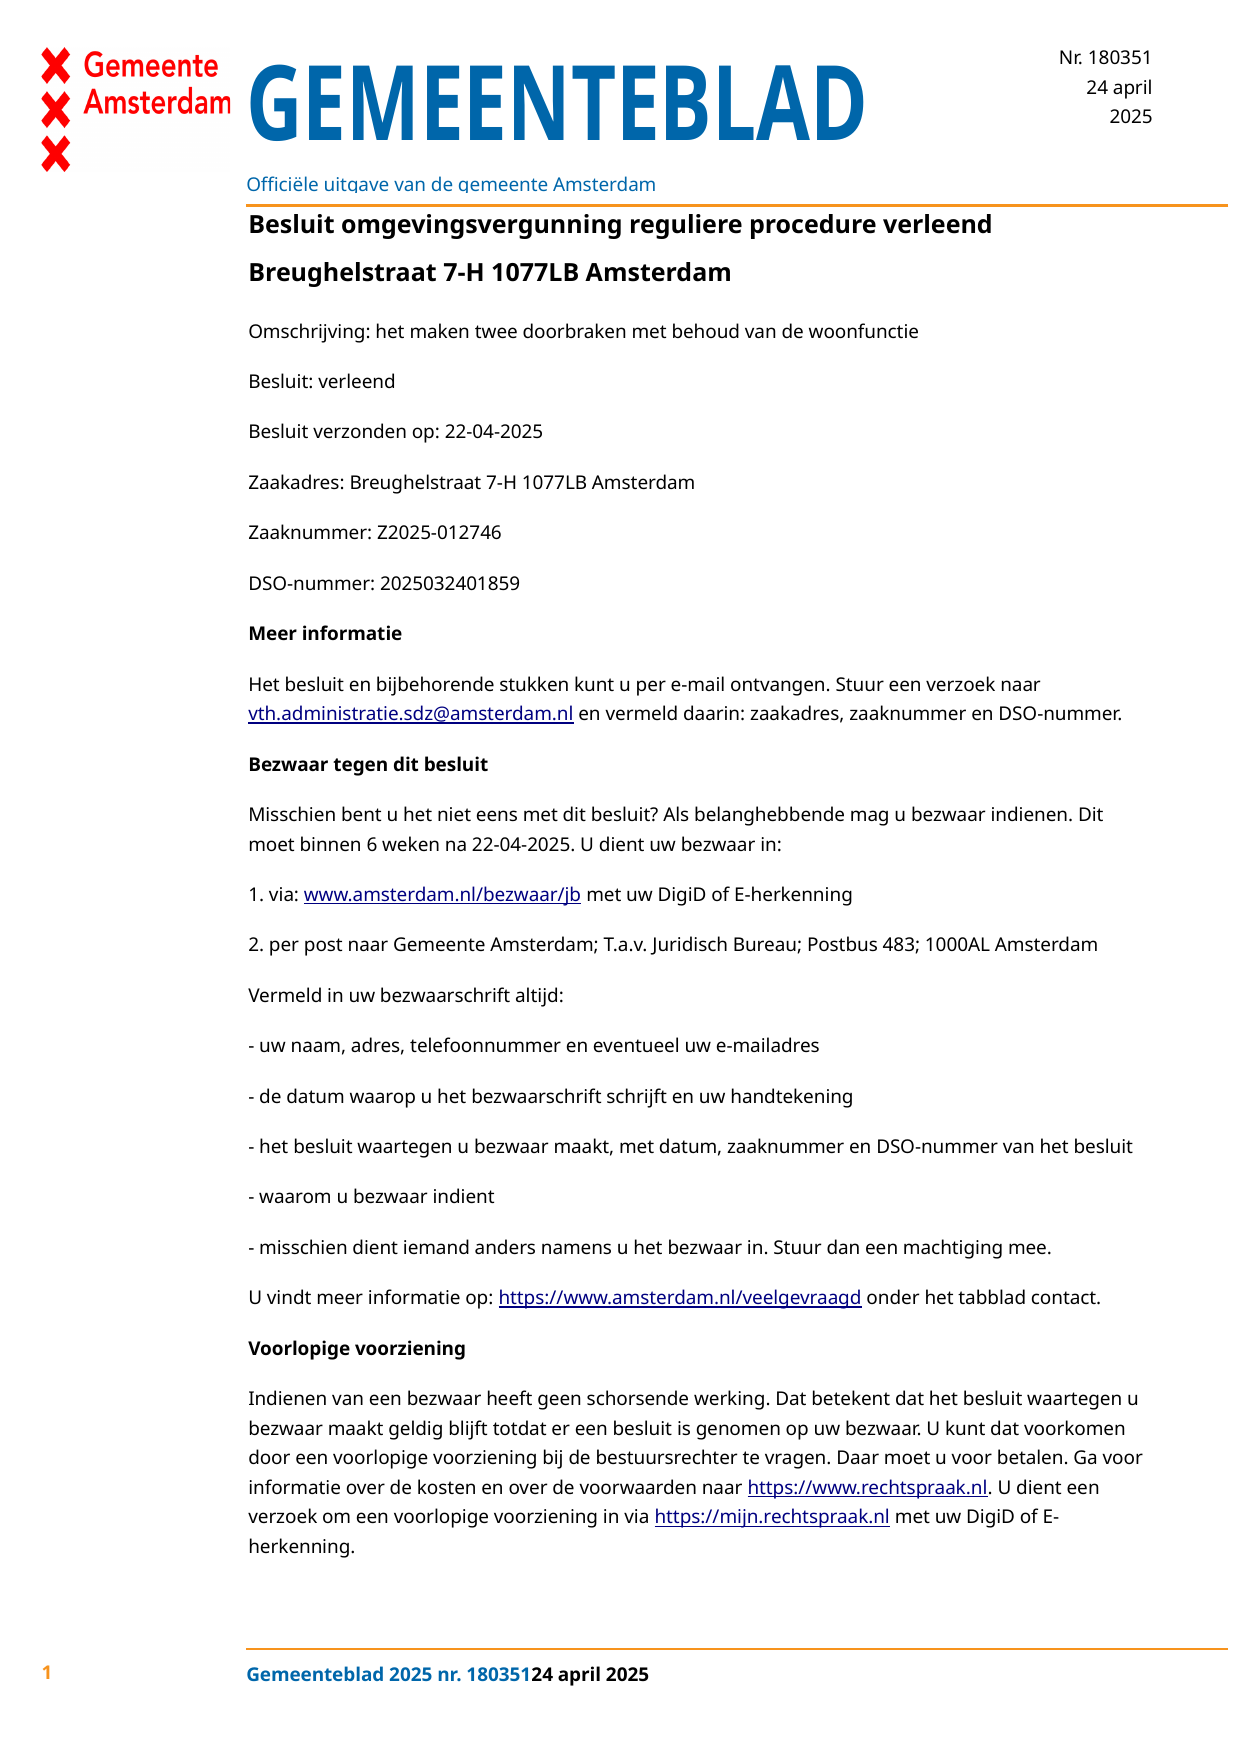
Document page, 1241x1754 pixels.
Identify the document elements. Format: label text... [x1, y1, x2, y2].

text - uw naam, adres, telefoonnummer en eventueel uw e-mailadres [248, 1032, 1152, 1058]
text - waarom u bezwaar indient [248, 1184, 1152, 1209]
text U vindt meer informatie op: https://www.amsterdam.nl/veelgevraagd onder het tabblad contact. [248, 1284, 1152, 1310]
text Zaakadres: Breughelstraat 7-H 1077LB Amsterdam [248, 469, 1152, 495]
text - het besluit waartegen u bezwaar maakt, met datum, zaaknummer en DSO-nummer van het besluit [248, 1133, 1152, 1159]
text Bezwaar tegen dit besluit [248, 751, 1152, 777]
text Besluit verzonden op: 22-04-2025 [248, 419, 1152, 444]
text Zaaknummer: Z2025-012746 [248, 519, 1152, 545]
text 1. via: www.amsterdam.nl/bezwaar/jb met uw DigiD of E-herkenning [248, 881, 1152, 907]
text 2. per post naar Gemeente Amsterdam; T.a.v. Juridisch Bureau; Postbus 483; 1000AL Amsterdam [248, 932, 1152, 957]
text Vermeld in uw bezwaarschrift altijd: [248, 982, 1152, 1008]
text Misschien bent u het niet eens met dit besluit? Als belanghebbende mag u bezwaar indienen. Dit moet binnen 6 weken na 22-04-2025. U dient uw bezwaar in: [248, 801, 1152, 857]
text Het besluit en bijbehorende stukken kunt u per e-mail ontvangen. Stuur een verzoek naar vth.administratie.sdz@amsterdam.nl en vermeld daarin: zaakadres, zaaknummer en DSO-nummer. [248, 671, 1152, 726]
text Omschrijving: het maken twee doorbraken met behoud van de woonfunctie [248, 318, 1152, 344]
picture [41, 47, 231, 172]
text Meer informatie [248, 620, 1152, 646]
text DSO-nummer: 2025032401859 [248, 570, 1152, 596]
text Indienen van een bezwaar heeft geen schorsende werking. Dat betekent dat het besluit waartegen u bezwaar maakt geldig blijft totdat er een besluit is genomen op uw bezwaar. U kunt dat voorkomen door een voorlopige voorziening bij de bestuursrechter te vragen. Daar moet u voor betalen. Ga voor informatie over de kosten en over de voorwaarden naar https://www.rechtspraak.nl. U dient een verzoek om een voorlopige voorziening in via https://mijn.rechtspraak.nl met uw DigiD of E-herkenning. [248, 1385, 1152, 1559]
text Voorlopige voorziening [248, 1335, 1152, 1361]
text Besluit omgevingsvergunning reguliere procedure verleend Breughelstraat 7-H 1077LB Amsterdam [248, 207, 1152, 288]
text - misschien dient iemand anders namens u het bezwaar in. Stuur dan een machtiging mee. [248, 1234, 1152, 1260]
text - de datum waarop u het bezwaarschrift schrijft en uw handtekening [248, 1083, 1152, 1109]
text Besluit: verleend [248, 368, 1152, 394]
